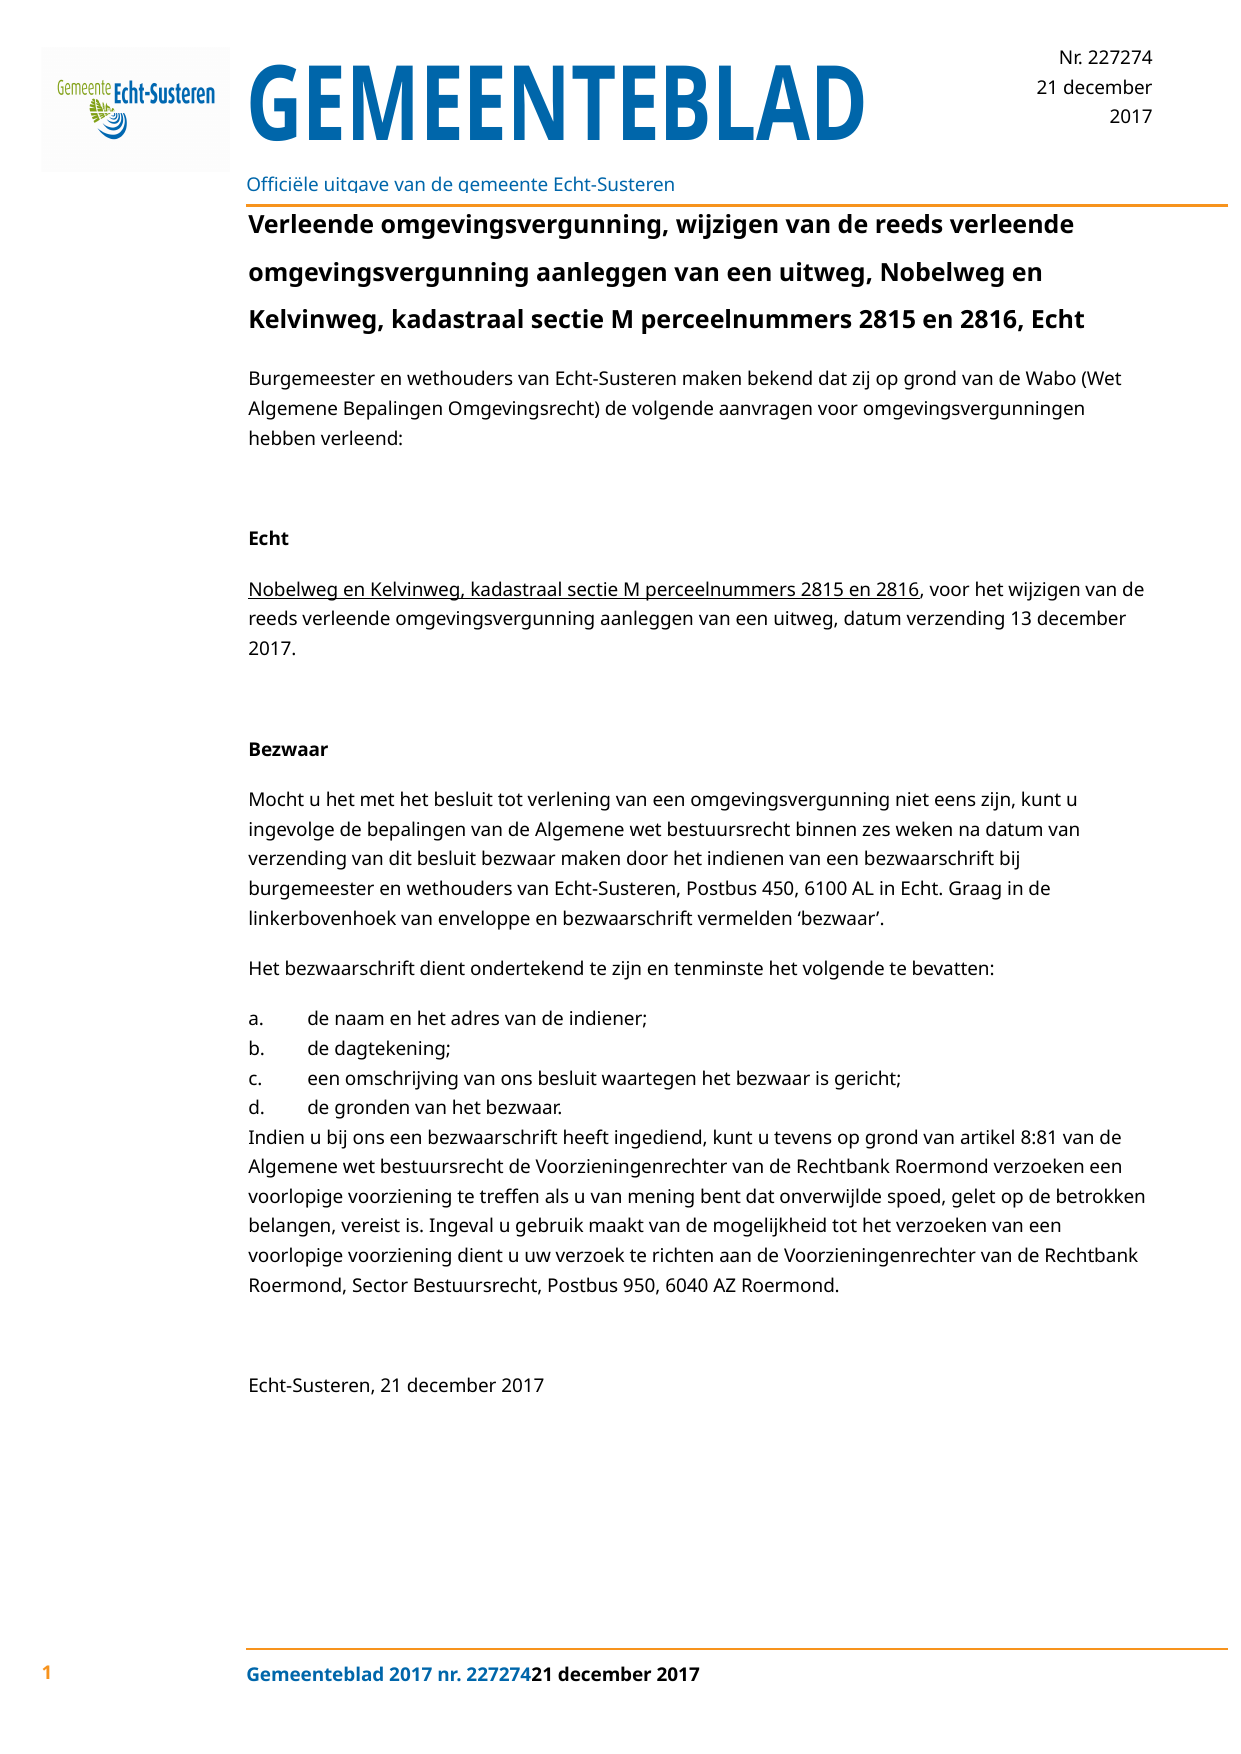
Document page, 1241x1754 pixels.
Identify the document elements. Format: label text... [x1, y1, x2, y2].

text Het bezwaarschrift dient ondertekend te zijn en tenminste het volgende te bevatten: [248, 955, 1152, 981]
list de dagtekening; [248, 1035, 1152, 1061]
picture [41, 47, 231, 172]
text Echt-Susteren, 21 december 2017 [248, 1373, 1152, 1398]
list de gronden van het bezwaar. [248, 1094, 1152, 1120]
text Bezwaar [248, 736, 1152, 762]
text Nobelweg en Kelvinweg, kadastraal sectie M perceelnummers 2815 en 2816, voor het wijzigen van de reeds verleende omgevingsvergunning aanleggen van een uitweg, datum verzending 13 december 2017. [248, 576, 1152, 661]
list de naam en het adres van de indiener; [248, 1006, 1152, 1031]
text Mocht u het met het besluit tot verlening van een omgevingsvergunning niet eens zijn, kunt u ingevolge de bepalingen van de Algemene wet bestuursrecht binnen zes weken na datum van verzending van dit besluit bezwaar maken door het indienen van een bezwaarschrift bij burgemeester en wethouders van Echt-Susteren, Postbus 450, 6100 AL in Echt. Graag in de linkerbovenhoek van enveloppe en bezwaarschrift vermelden ‘bezwaar’. [248, 786, 1152, 930]
list een omschrijving van ons besluit waartegen het bezwaar is gericht; [248, 1065, 1152, 1090]
text Echt [248, 526, 1152, 551]
text Verleende omgevingsvergunning, wijzigen van de reeds verleende omgevingsvergunning aanleggen van een uitweg, Nobelweg en Kelvinweg, kadastraal sectie M perceelnummers 2815 en 2816, Echt [248, 207, 1152, 336]
text Burgemeester en wethouders van Echt-Susteren maken bekend dat zij op grond van de Wabo (Wet Algemene Bepalingen Omgevingsrecht) de volgende aanvragen voor omgevingsvergunningen hebben verleend: [248, 366, 1152, 450]
text Indien u bij ons een bezwaarschrift heeft ingediend, kunt u tevens op grond van artikel 8:81 van de Algemene wet bestuursrecht de Voorzieningenrechter van de Rechtbank Roermond verzoeken een voorlopige voorziening te treffen als u van mening bent dat onverwijlde spoed, gelet op de betrokken belangen, vereist is. Ingeval u gebruik maakt van de mogelijkheid tot het verzoeken van een voorlopige voorziening dient u uw verzoek te richten aan de Voorzieningenrechter van de Rechtbank Roermond, Sector Bestuursrecht, Postbus 950, 6040 AZ Roermond. [248, 1124, 1152, 1297]
